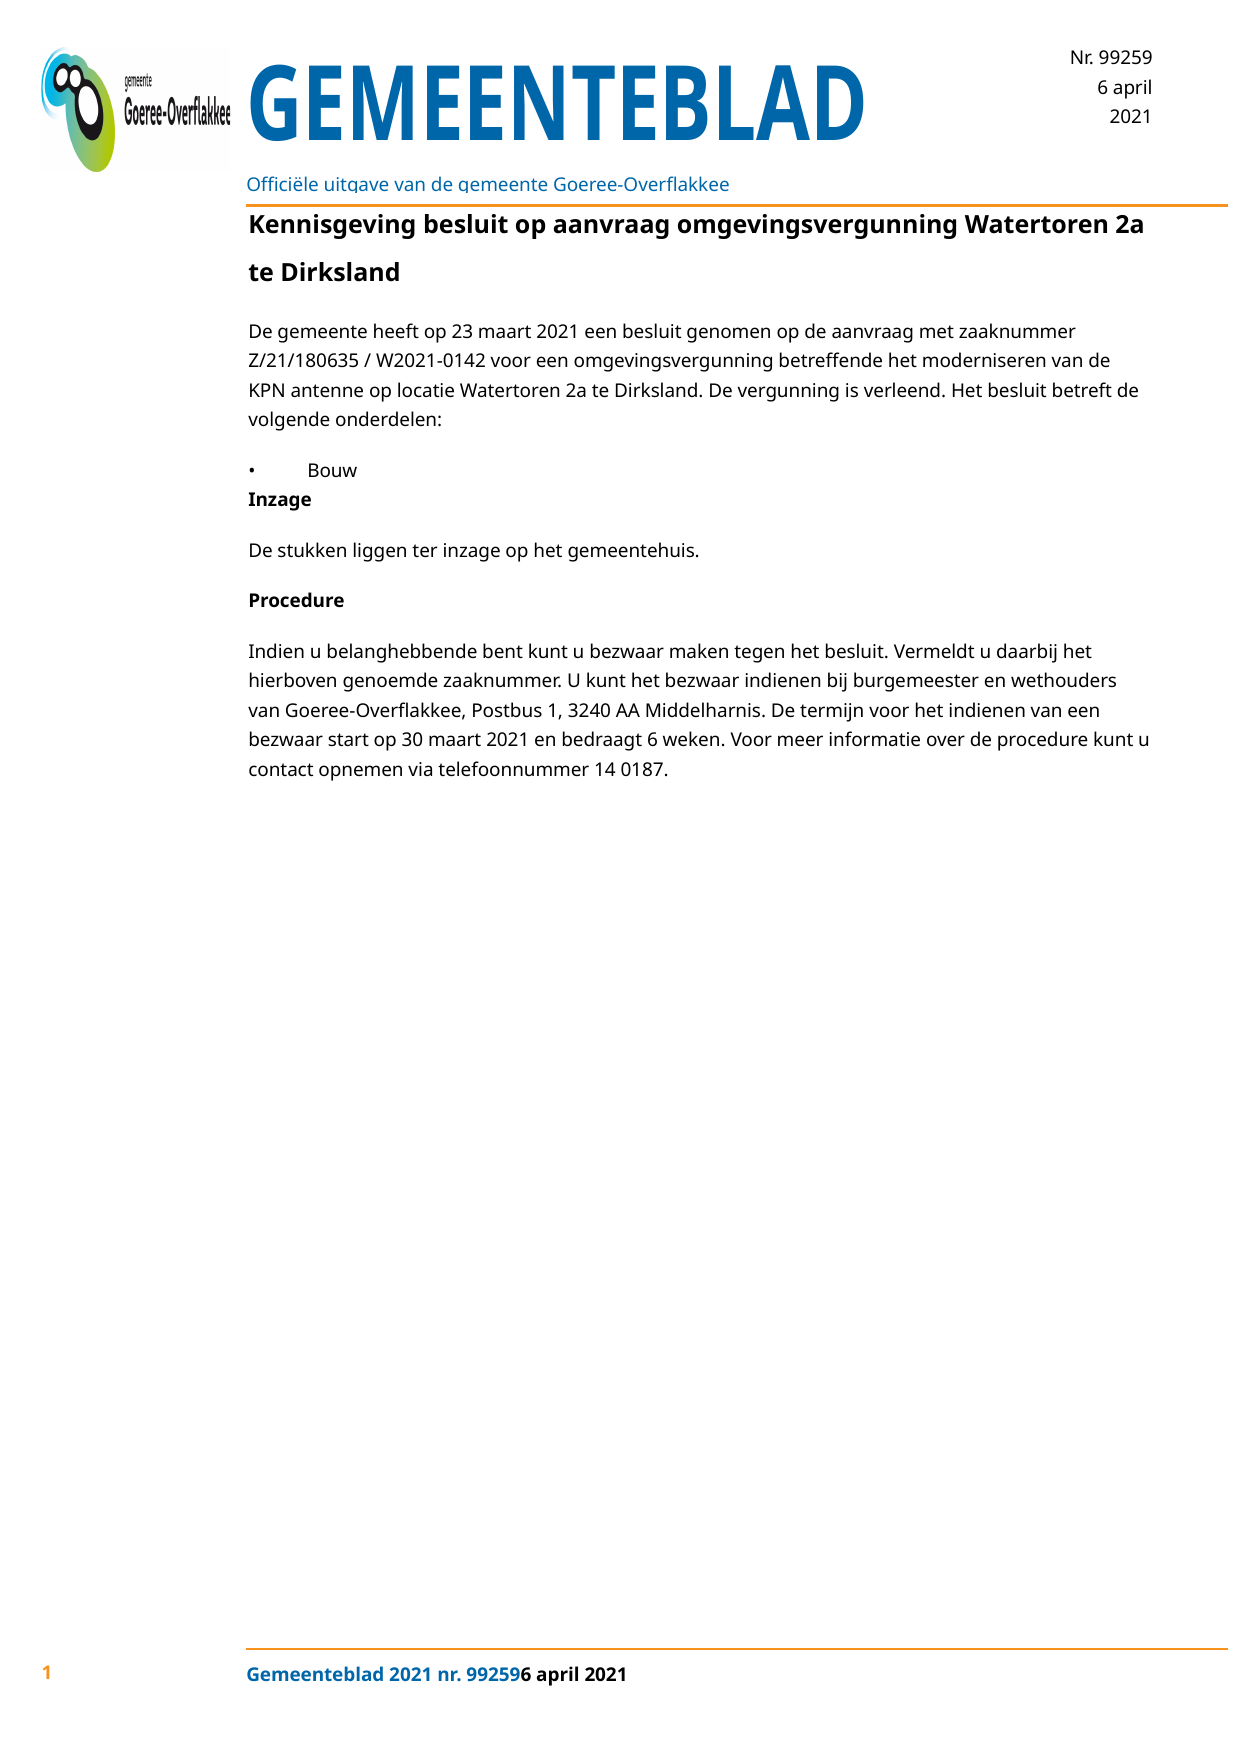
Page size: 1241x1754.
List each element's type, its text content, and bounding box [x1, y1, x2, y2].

picture [41, 47, 231, 172]
text Procedure [248, 587, 1152, 613]
text Kennisgeving besluit op aanvraag omgevingsvergunning Watertoren 2a te Dirksland [248, 207, 1152, 288]
text Indien u belanghebbende bent kunt u bezwaar maken tegen het besluit. Vermeldt u daarbij het hierboven genoemde zaaknummer. U kunt het bezwaar indienen bij burgemeester en wethouders van Goeree-Overflakkee, Postbus 1, 3240 AA Middelharnis. De termijn voor het indienen van een bezwaar start op 30 maart 2021 en bedraagt 6 weken. Voor meer informatie over de procedure kunt u contact opnemen via telefoonnummer 14 0187. [248, 638, 1152, 782]
text Inzage [248, 487, 1152, 512]
text De gemeente heeft op 23 maart 2021 een besluit genomen op de aanvraag met zaaknummer Z/21/180635 / W2021-0142 voor een omgevingsvergunning betreffende het moderniseren van de KPN antenne op locatie Watertoren 2a te Dirksland. De vergunning is verleend. Het besluit betreft de volgende onderdelen: [248, 318, 1152, 432]
list Bouw [248, 457, 1152, 483]
text De stukken liggen ter inzage op het gemeentehuis. [248, 537, 1152, 563]
